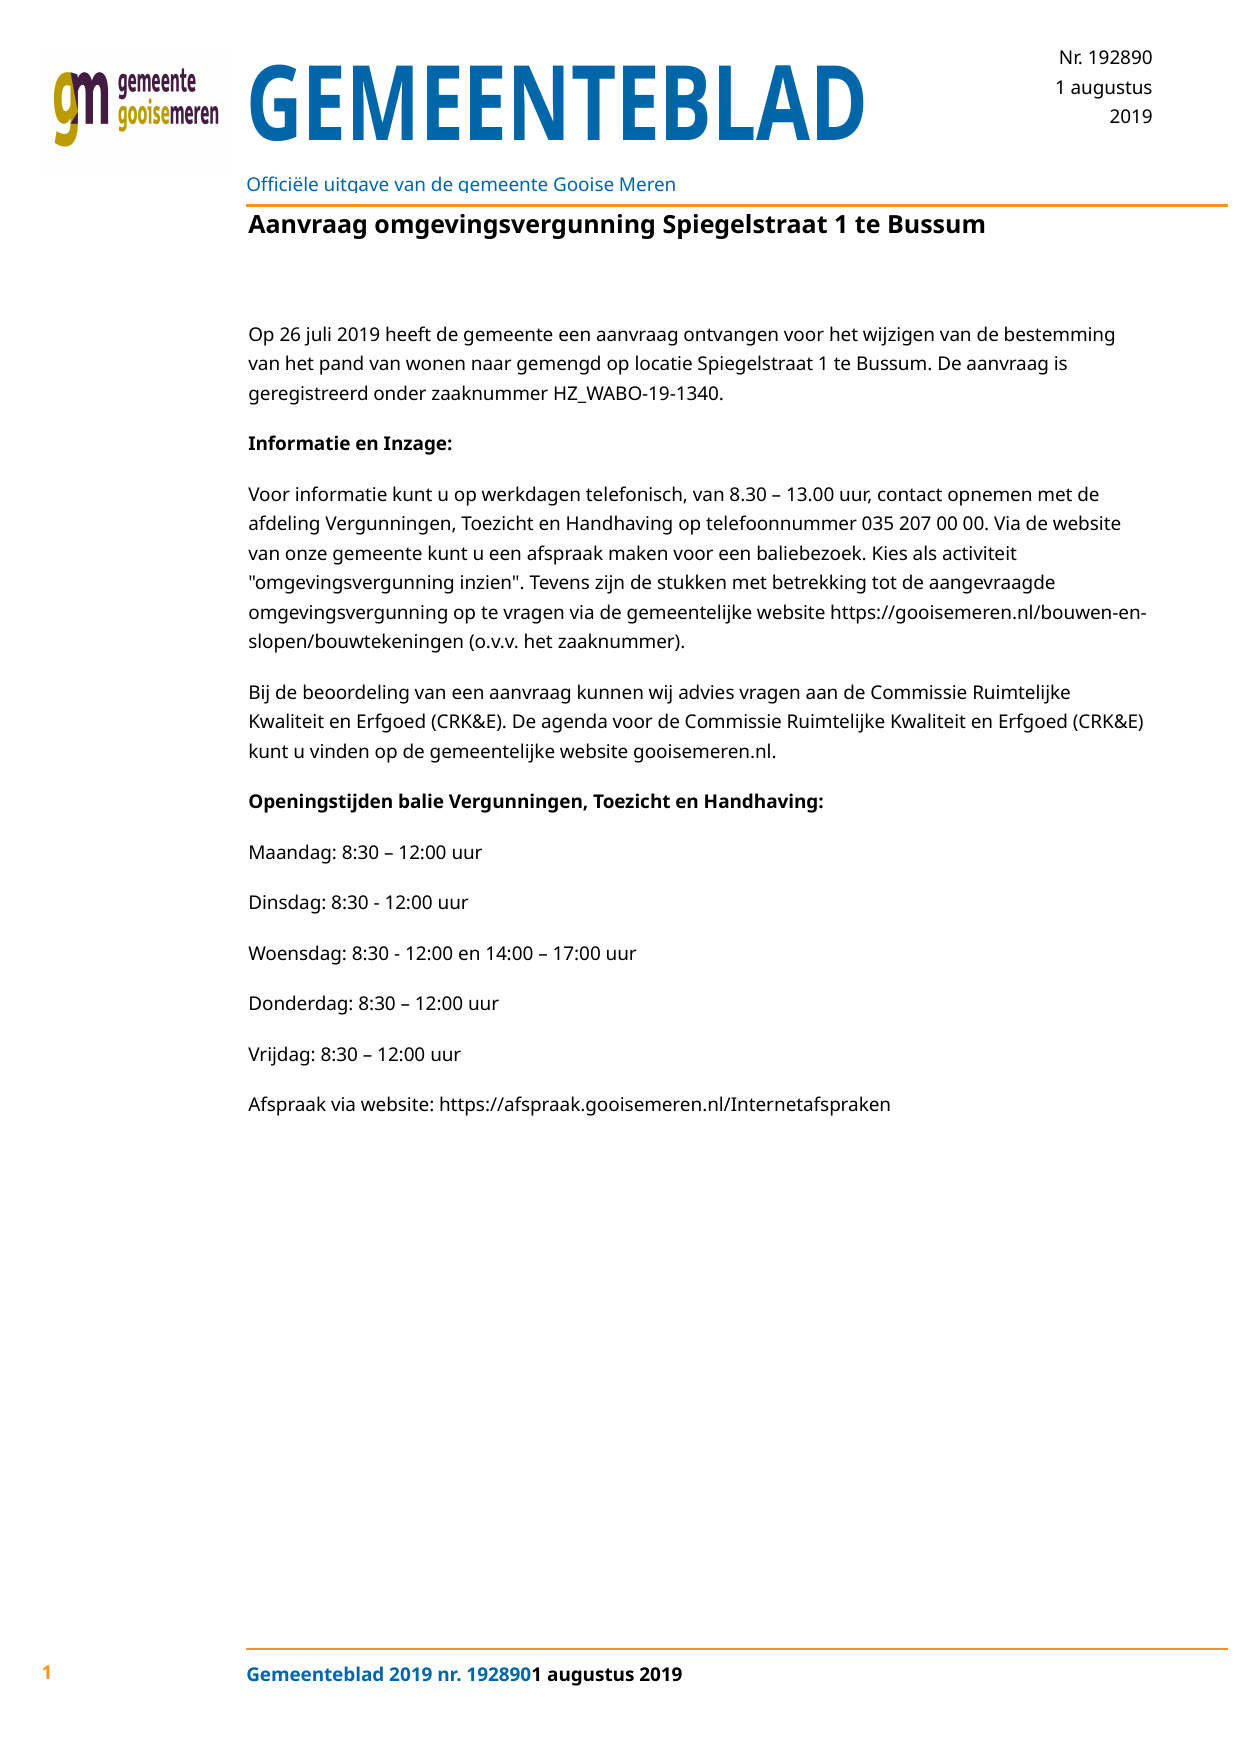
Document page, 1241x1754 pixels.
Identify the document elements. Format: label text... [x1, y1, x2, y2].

text Maandag: 8:30 – 12:00 uur [248, 839, 1152, 865]
text Afspraak via website: https://afspraak.gooisemeren.nl/Internetafspraken [248, 1091, 1152, 1117]
text Woensdag: 8:30 - 12:00 en 14:00 – 17:00 uur [248, 940, 1152, 966]
text Openingstijden balie Vergunningen, Toezicht en Handhaving: [248, 789, 1152, 814]
text Op 26 juli 2019 heeft de gemeente een aanvraag ontvangen voor het wijzigen van de bestemming van het pand van wonen naar gemengd op locatie Spiegelstraat 1 te Bussum. De aanvraag is geregistreerd onder zaaknummer HZ_WABO-19-1340. [248, 321, 1152, 406]
text Informatie en Inzage: [248, 430, 1152, 456]
text Dinsdag: 8:30 - 12:00 uur [248, 889, 1152, 915]
text Voor informatie kunt u op werkdagen telefonisch, van 8.30 – 13.00 uur, contact opnemen met de afdeling Vergunningen, Toezicht en Handhaving op telefoonnummer 035 207 00 00. Via de website van onze gemeente kunt u een afspraak maken voor een baliebezoek. Kies als activiteit "omgevingsvergunning inzien". Tevens zijn de stukken met betrekking tot de aangevraagde omgevingsvergunning op te vragen via de gemeentelijke website https://gooisemeren.nl/bouwen-en-slopen/bouwtekeningen (o.v.v. het zaaknummer). [248, 481, 1152, 654]
text Vrijdag: 8:30 – 12:00 uur [248, 1041, 1152, 1066]
text Bij de beoordeling van een aanvraag kunnen wij advies vragen aan de Commissie Ruimtelijke Kwaliteit en Erfgoed (CRK&E). De agenda voor de Commissie Ruimtelijke Kwaliteit en Erfgoed (CRK&E) kunt u vinden op de gemeentelijke website gooisemeren.nl. [248, 679, 1152, 764]
picture [41, 47, 231, 172]
text Aanvraag omgevingsvergunning Spiegelstraat 1 te Bussum [248, 207, 1152, 241]
text Donderdag: 8:30 – 12:00 uur [248, 990, 1152, 1016]
